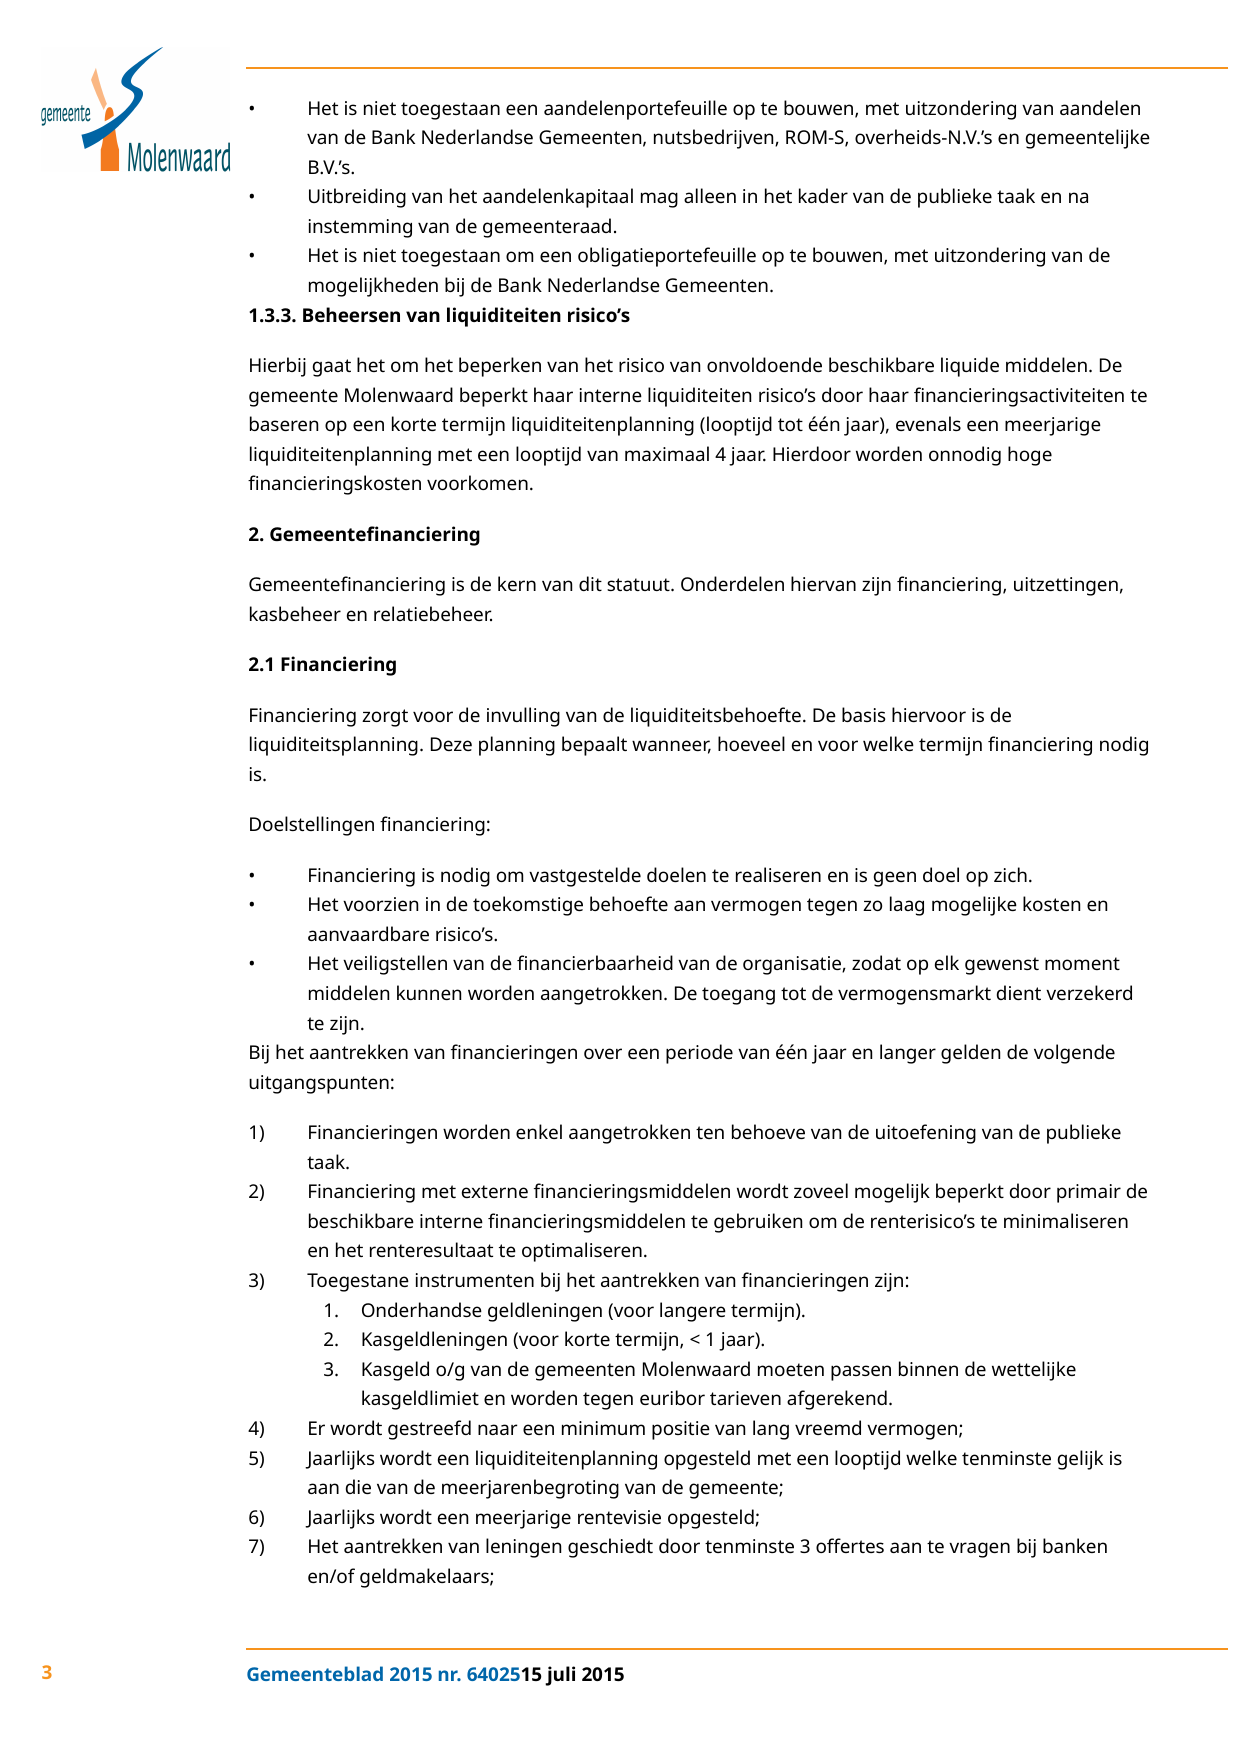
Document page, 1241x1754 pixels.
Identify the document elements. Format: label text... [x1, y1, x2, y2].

text 2.1 Financiering [248, 651, 1152, 677]
list Jaarlijks wordt een meerjarige rentevisie opgesteld; [248, 1504, 1152, 1530]
list Het is niet toegestaan om een obligatieportefeuille op te bouwen, met uitzondering van de mogelijkheden bij de Bank Nederlandse Gemeenten. [248, 243, 1152, 298]
text Bij het aantrekken van financieringen over een periode van één jaar en langer gelden de volgende uitgangspunten: [248, 1039, 1152, 1095]
list Onderhandse geldleningen (voor langere termijn). [323, 1297, 1152, 1323]
list Financieringen worden enkel aangetrokken ten behoeve van de uitoefening van de publieke taak. [248, 1119, 1152, 1175]
text Doelstellingen financiering: [248, 811, 1152, 837]
text 2. Gemeentefinanciering [248, 521, 1152, 547]
list Het veiligstellen van de financierbaarheid van de organisatie, zodat op elk gewenst moment middelen kunnen worden aangetrokken. De toegang tot de vermogensmarkt dient verzekerd te zijn. [248, 951, 1152, 1036]
list Het voorzien in de toekomstige behoefte aan vermogen tegen zo laag mogelijke kosten en aanvaardbare risico’s. [248, 891, 1152, 947]
text Gemeentefinanciering is de kern van dit statuut. Onderdelen hiervan zijn financiering, uitzettingen, kasbeheer en relatiebeheer. [248, 571, 1152, 627]
list Er wordt gestreefd naar een minimum positie van lang vreemd vermogen; [248, 1415, 1152, 1441]
list Jaarlijks wordt een liquiditeitenplanning opgesteld met een looptijd welke tenminste gelijk is aan die van de meerjarenbegroting van de gemeente; [248, 1445, 1152, 1500]
list Uitbreiding van het aandelenkapitaal mag alleen in het kader van de publieke taak en na instemming van de gemeenteraad. [248, 183, 1152, 239]
list Kasgeld o/g van de gemeenten Molenwaard moeten passen binnen de wettelijke kasgeldlimiet en worden tegen euribor tarieven afgerekend. [323, 1356, 1152, 1411]
text Hierbij gaat het om het beperken van het risico van onvoldoende beschikbare liquide middelen. De gemeente Molenwaard beperkt haar interne liquiditeiten risico’s door haar financieringsactiviteiten te baseren op een korte termijn liquiditeitenplanning (looptijd tot één jaar), evenals een meerjarige liquiditeitenplanning met een looptijd van maximaal 4 jaar. Hierdoor worden onnodig hoge financieringskosten voorkomen. [248, 352, 1152, 496]
picture [41, 47, 231, 172]
text Financiering zorgt voor de invulling van de liquiditeitsbehoefte. De basis hiervoor is de liquiditeitsplanning. Deze planning bepaalt wanneer, hoeveel en voor welke termijn financiering nodig is. [248, 702, 1152, 787]
list Het is niet toegestaan een aandelenportefeuille op te bouwen, met uitzondering van aandelen van de Bank Nederlandse Gemeenten, nutsbedrijven, ROM-S, overheids-N.V.’s en gemeentelijke B.V.’s. [248, 95, 1152, 180]
list Kasgeldleningen (voor korte termijn, < 1 jaar). [323, 1326, 1152, 1352]
text 1.3.3. Beheersen van liquiditeiten risico’s [248, 302, 1152, 328]
list Financiering met externe financieringsmiddelen wordt zoveel mogelijk beperkt door primair de beschikbare interne financieringsmiddelen te gebruiken om de renterisico’s te minimaliseren en het renteresultaat te optimaliseren. [248, 1178, 1152, 1263]
list Toegestane instrumenten bij het aantrekken van financieringen zijn: [248, 1267, 1152, 1293]
list Het aantrekken van leningen geschiedt door tenminste 3 offertes aan te vragen bij banken en/of geldmakelaars; [248, 1533, 1152, 1589]
list Financiering is nodig om vastgestelde doelen te realiseren en is geen doel op zich. [248, 862, 1152, 888]
